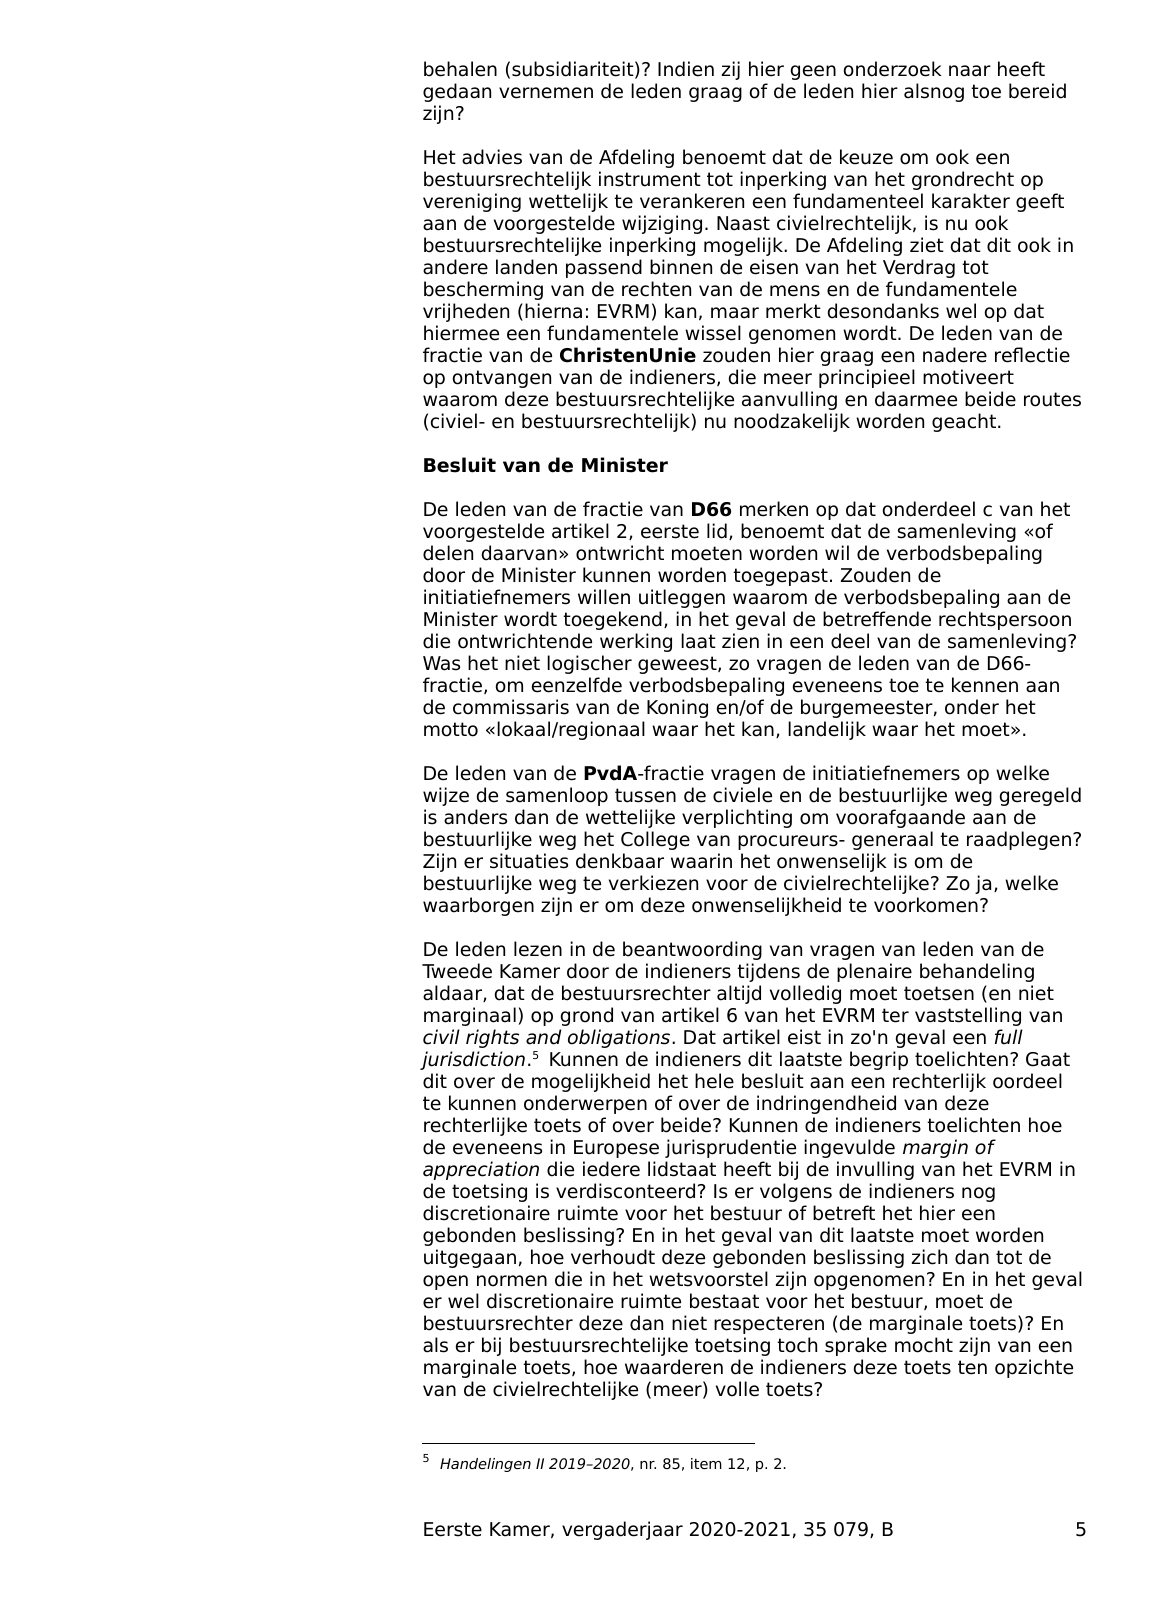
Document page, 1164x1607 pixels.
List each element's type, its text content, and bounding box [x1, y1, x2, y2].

text behalen (subsidiariteit)? Indien zij hier geen onderzoek naar heeft gedaan vernemen de leden graag of de leden hier alsnog toe bereid zijn? [422, 59, 1087, 125]
text De leden lezen in de beantwoording van vragen van leden van de Tweede Kamer door de indieners tijdens de plenaire behandeling aldaar, dat de bestuursrechter altijd volledig moet toetsen (en niet marginaal) op grond van artikel 6 van het EVRM ter vaststelling van civil rights and obligations. Dat artikel eist in zo'n geval een full jurisdiction. Kunnen de indieners dit laatste begrip toelichten? Gaat dit over de mogelijkheid het hele besluit aan een rechterlijk oordeel te kunnen onderwerpen of over de indringendheid van deze rechterlijke toets of over beide? Kunnen de indieners toelichten hoe de eveneens in Europese jurisprudentie ingevulde margin of appreciation die iedere lidstaat heeft bij de invulling van het EVRM in de toetsing is verdisconteerd? Is er volgens de indieners nog discretionaire ruimte voor het bestuur of betreft het hier een gebonden beslissing? En in het geval van dit laatste moet worden uitgegaan, hoe verhoudt deze gebonden beslissing zich dan tot de open normen die in het wetsvoorstel zijn opgenomen? En in het geval er wel discretionaire ruimte bestaat voor het bestuur, moet de bestuursrechter deze dan niet respecteren (de marginale toets)? En als er bij bestuursrechtelijke toetsing toch sprake mocht zijn van een marginale toets, hoe waarderen de indieners deze toets ten opzichte van de civielrechtelijke (meer) volle toets? [422, 939, 1087, 1401]
subtitle Besluit van de Minister [422, 455, 1087, 477]
text De leden van de PvdA-fractie vragen de initiatiefnemers op welke wijze de samenloop tussen de civiele en de bestuurlijke weg geregeld is anders dan de wettelijke verplichting om voorafgaande aan de bestuurlijke weg het College van procureurs- generaal te raadplegen? Zijn er situaties denkbaar waarin het onwenselijk is om de bestuurlijke weg te verkiezen voor de civielrechtelijke? Zo ja, welke waarborgen zijn er om deze onwenselijkheid te voorkomen? [422, 763, 1087, 917]
text Handelingen II 2019–2020, nr. 85, item 12, p. 2. [422, 1452, 1087, 1474]
text Het advies van de Afdeling benoemt dat de keuze om ook een bestuursrechtelijk instrument tot inperking van het grondrecht op vereniging wettelijk te verankeren een fundamenteel karakter geeft aan de voorgestelde wijziging. Naast civielrechtelijk, is nu ook bestuursrechtelijke inperking mogelijk. De Afdeling ziet dat dit ook in andere landen passend binnen de eisen van het Verdrag tot bescherming van de rechten van de mens en de fundamentele vrijheden (hierna: EVRM) kan, maar merkt desondanks wel op dat hiermee een fundamentele wissel genomen wordt. De leden van de fractie van de ChristenUnie zouden hier graag een nadere reflectie op ontvangen van de indieners, die meer principieel motiveert waarom deze bestuursrechtelijke aanvulling en daarmee beide routes (civiel- en bestuursrechtelijk) nu noodzakelijk worden geacht. [422, 147, 1087, 433]
text De leden van de fractie van D66 merken op dat onderdeel c van het voorgestelde artikel 2, eerste lid, benoemt dat de samenleving «of delen daarvan» ontwricht moeten worden wil de verbodsbepaling door de Minister kunnen worden toegepast. Zouden de initiatiefnemers willen uitleggen waarom de verbodsbepaling aan de Minister wordt toegekend, in het geval de betreffende rechtspersoon die ontwrichtende werking laat zien in een deel van de samenleving? Was het niet logischer geweest, zo vragen de leden van de D66-fractie, om eenzelfde verbodsbepaling eveneens toe te kennen aan de commissaris van de Koning en/of de burgemeester, onder het motto «lokaal/regionaal waar het kan, landelijk waar het moet». [422, 499, 1087, 741]
